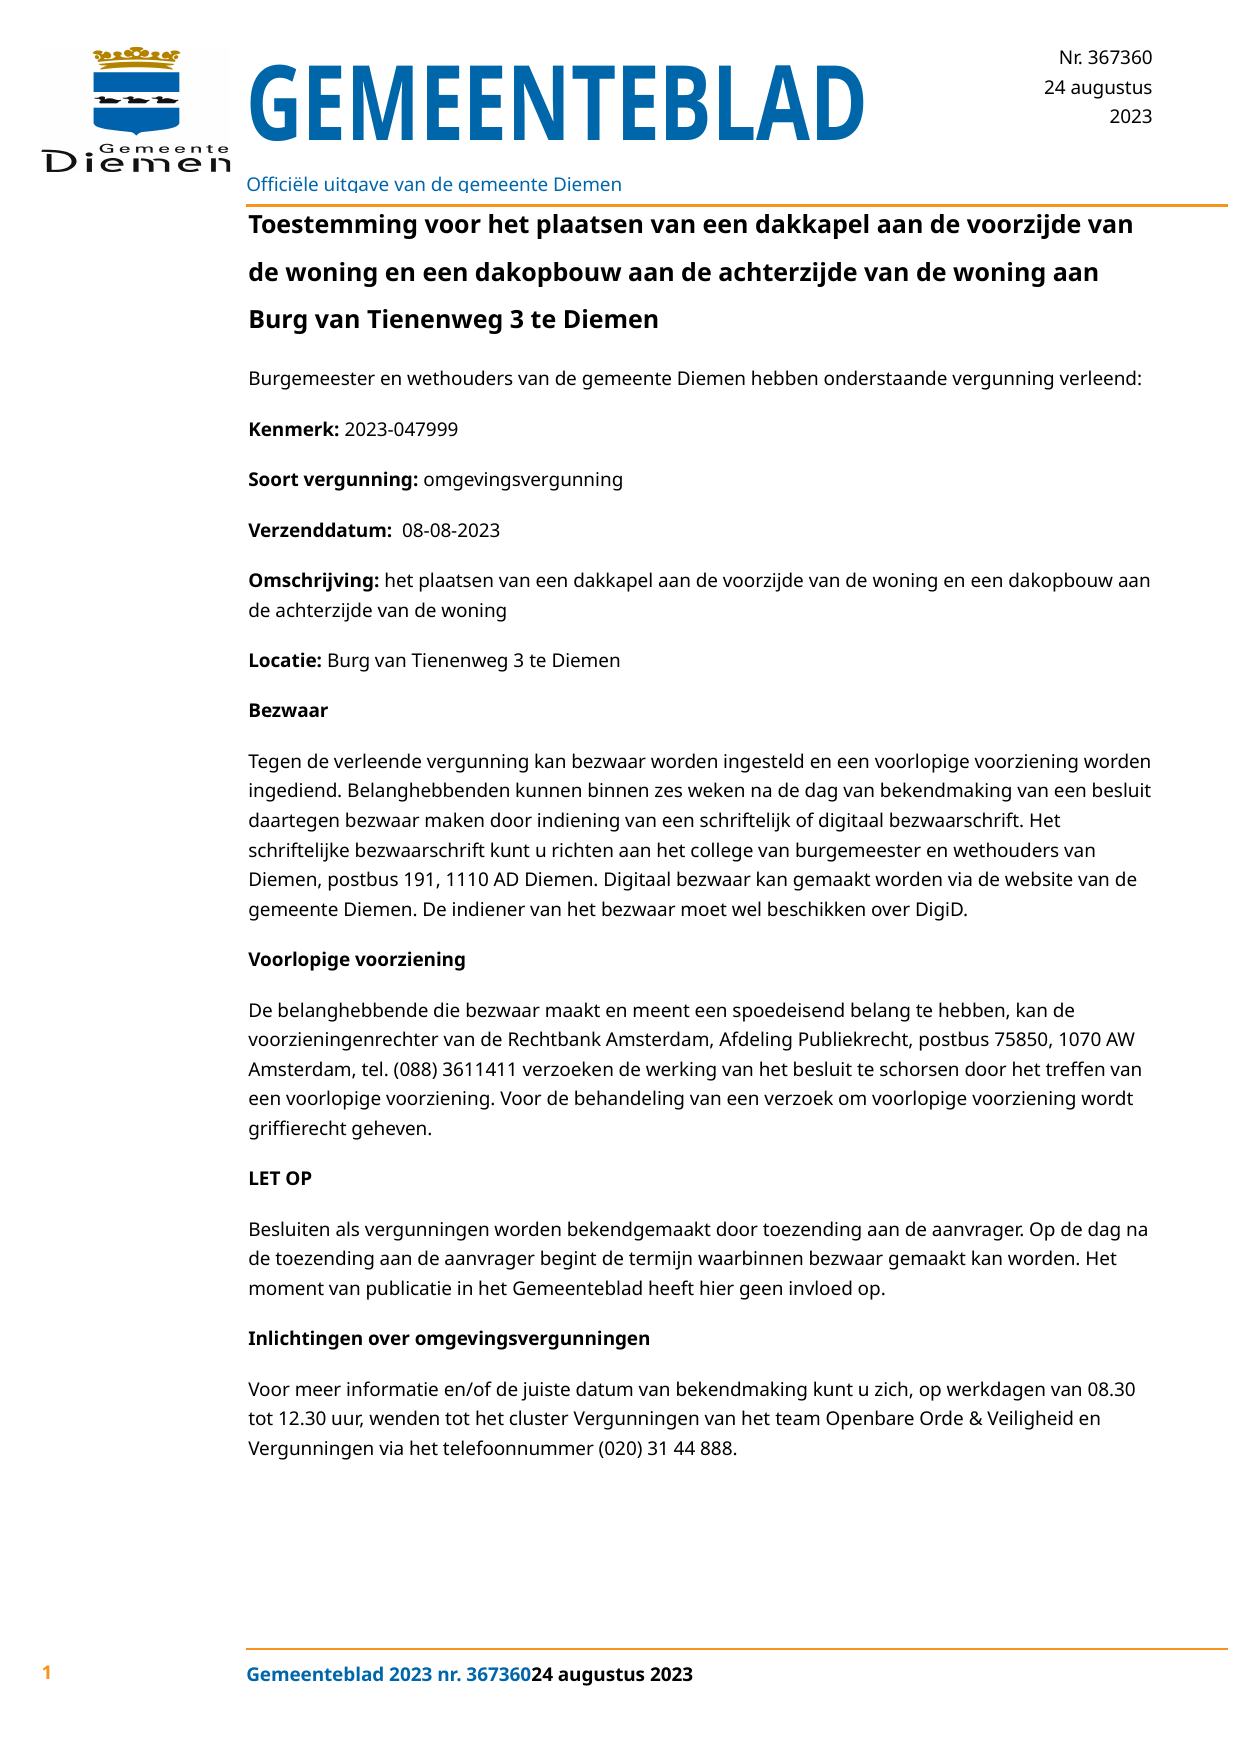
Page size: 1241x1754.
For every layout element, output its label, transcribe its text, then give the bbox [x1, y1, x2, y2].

text Burgemeester en wethouders van de gemeente Diemen hebben onderstaande vergunning verleend: [248, 366, 1152, 391]
text De belanghebbende die bezwaar maakt en meent een spoedeisend belang te hebben, kan de voorzieningenrechter van de Rechtbank Amsterdam, Afdeling Publiekrecht, postbus 75850, 1070 AW Amsterdam, tel. (088) 3611411 verzoeken de werking van het besluit te schorsen door het treffen van een voorlopige voorziening. Voor de behandeling van een verzoek om voorlopige voorziening wordt griffierecht geheven. [248, 997, 1152, 1141]
picture [41, 47, 231, 172]
text LET OP [248, 1166, 1152, 1191]
text Voorlopige voorziening [248, 946, 1152, 972]
text Locatie: Burg van Tienenweg 3 te Diemen [248, 647, 1152, 673]
text Bezwaar [248, 698, 1152, 723]
text Tegen de verleende vergunning kan bezwaar worden ingesteld en een voorlopige voorziening worden ingediend. Belanghebbenden kunnen binnen zes weken na de dag van bekendmaking van een besluit daartegen bezwaar maken door indiening van een schriftelijk of digitaal bezwaarschrift. Het schriftelijke bezwaarschrift kunt u richten aan het college van burgemeester en wethouders van Diemen, postbus 191, 1110 AD Diemen. Digitaal bezwaar kan gemaakt worden via de website van de gemeente Diemen. De indiener van het bezwaar moet wel beschikken over DigiD. [248, 748, 1152, 922]
text Verzenddatum: 08-08-2023 [248, 517, 1152, 542]
text Besluiten als vergunningen worden bekendgemaakt door toezending aan de aanvrager. Op de dag na de toezending aan de aanvrager begint de termijn waarbinnen bezwaar gemaakt kan worden. Het moment van publicatie in het Gemeenteblad heeft hier geen invloed op. [248, 1216, 1152, 1301]
text Inlichtingen over omgevingsvergunningen [248, 1326, 1152, 1351]
text Voor meer informatie en/of de juiste datum van bekendmaking kunt u zich, op werkdagen van 08.30 tot 12.30 uur, wenden tot het cluster Vergunningen van het team Openbare Orde & Veiligheid en Vergunningen via het telefoonnummer (020) 31 44 888. [248, 1376, 1152, 1461]
text Kenmerk: 2023-047999 [248, 416, 1152, 442]
text Omschrijving: het plaatsen van een dakkapel aan de voorzijde van de woning en een dakopbouw aan de achterzijde van de woning [248, 567, 1152, 622]
text Toestemming voor het plaatsen van een dakkapel aan de voorzijde van de woning en een dakopbouw aan de achterzijde van de woning aan Burg van Tienenweg 3 te Diemen [248, 207, 1152, 336]
text Soort vergunning: omgevingsvergunning [248, 466, 1152, 492]
